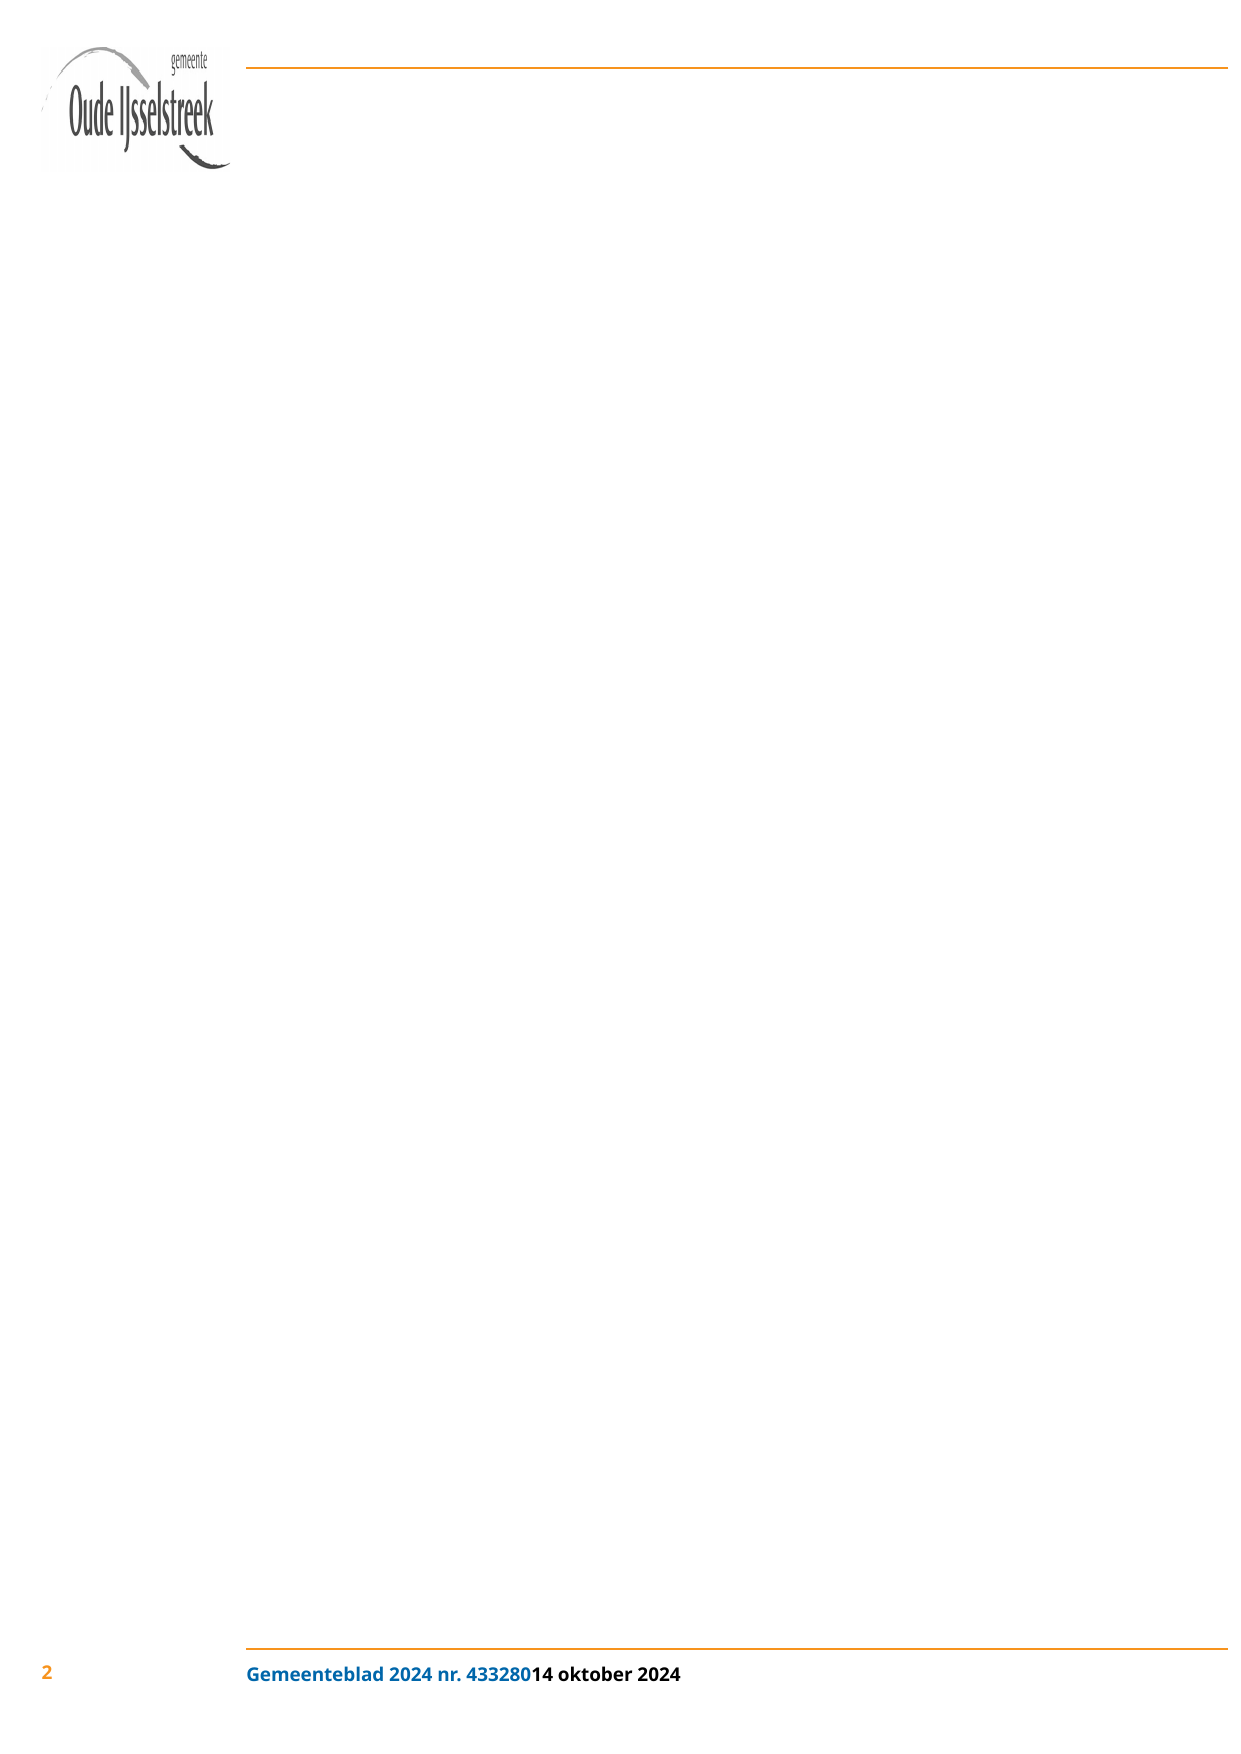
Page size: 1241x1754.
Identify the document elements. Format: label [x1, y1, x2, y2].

picture [41, 47, 231, 172]
